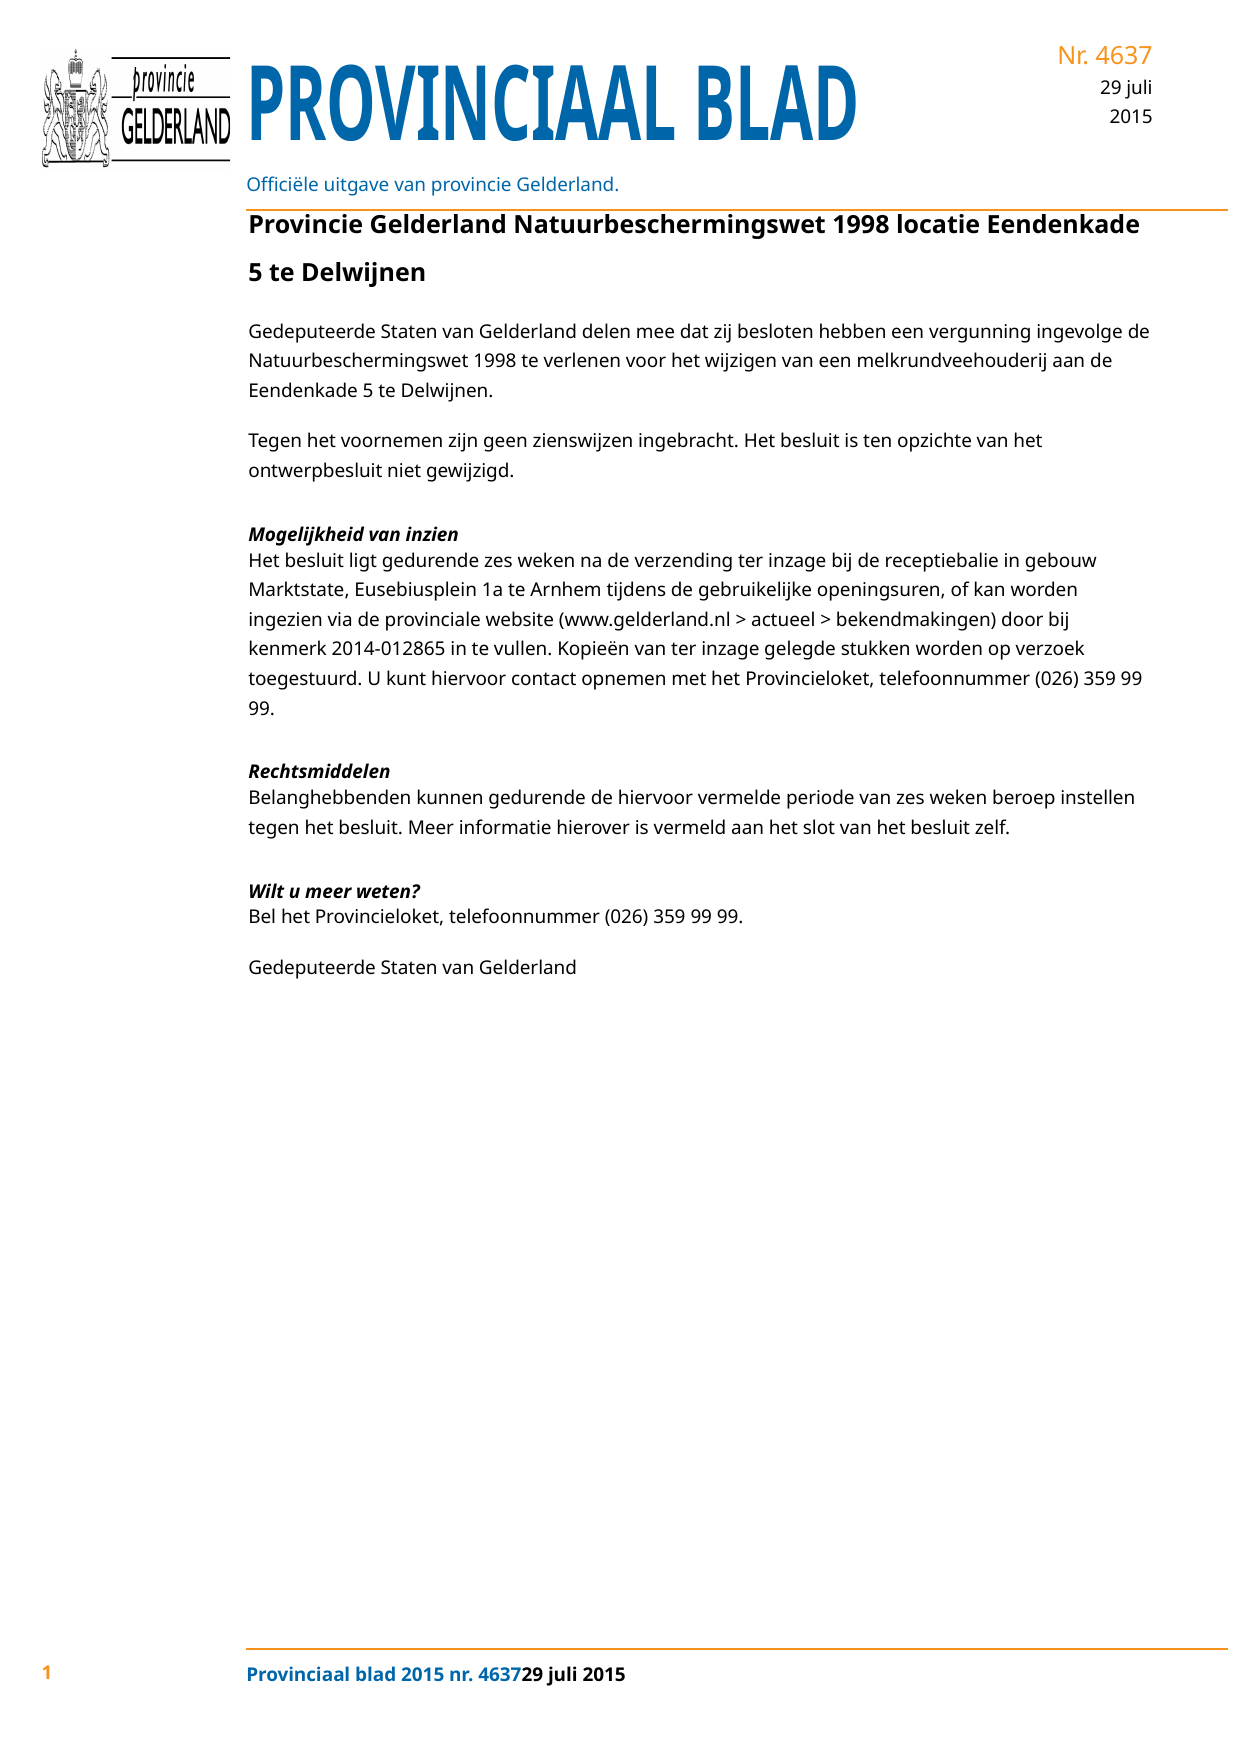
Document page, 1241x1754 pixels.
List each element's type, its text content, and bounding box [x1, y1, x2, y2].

text Provincie Gelderland Natuurbeschermingswet 1998 locatie Eendenkade 5 te Delwijnen [248, 211, 1152, 288]
text Tegen het voornemen zijn geen zienswijzen ingebracht. Het besluit is ten opzichte van het ontwerpbesluit niet gewijzigd. [248, 427, 1152, 483]
picture [41, 47, 231, 172]
text Wilt u meer weten? [248, 878, 1152, 904]
text Gedeputeerde Staten van Gelderland delen mee dat zij besloten hebben een vergunning ingevolge de Natuurbeschermingswet 1998 te verlenen voor het wijzigen van een melkrundveehouderij aan de Eendenkade 5 te Delwijnen. [248, 318, 1152, 403]
text Rechtsmiddelen [248, 759, 1152, 784]
text Het besluit ligt gedurende zes weken na de verzending ter inzage bij de receptiebalie in gebouw Marktstate, Eusebiusplein 1a te Arnhem tijdens de gebruikelijke openingsuren, of kan worden ingezien via de provinciale website (www.gelderland.nl > actueel > bekendmakingen) door bij kenmerk 2014-012865 in te vullen. Kopieën van ter inzage gelegde stukken worden op verzoek toegestuurd. U kunt hiervoor contact opnemen met het Provincieloket, telefoonnummer (026) 359 99 99. [248, 547, 1152, 720]
text Belanghebbenden kunnen gedurende de hiervoor vermelde periode van zes weken beroep instellen tegen het besluit. Meer informatie hierover is vermeld aan het slot van het besluit zelf. [248, 784, 1152, 840]
text Bel het Provincieloket, telefoonnummer (026) 359 99 99. [248, 904, 1152, 929]
text Gedeputeerde Staten van Gelderland [248, 954, 1152, 980]
text Mogelijkheid van inzien [248, 521, 1152, 547]
